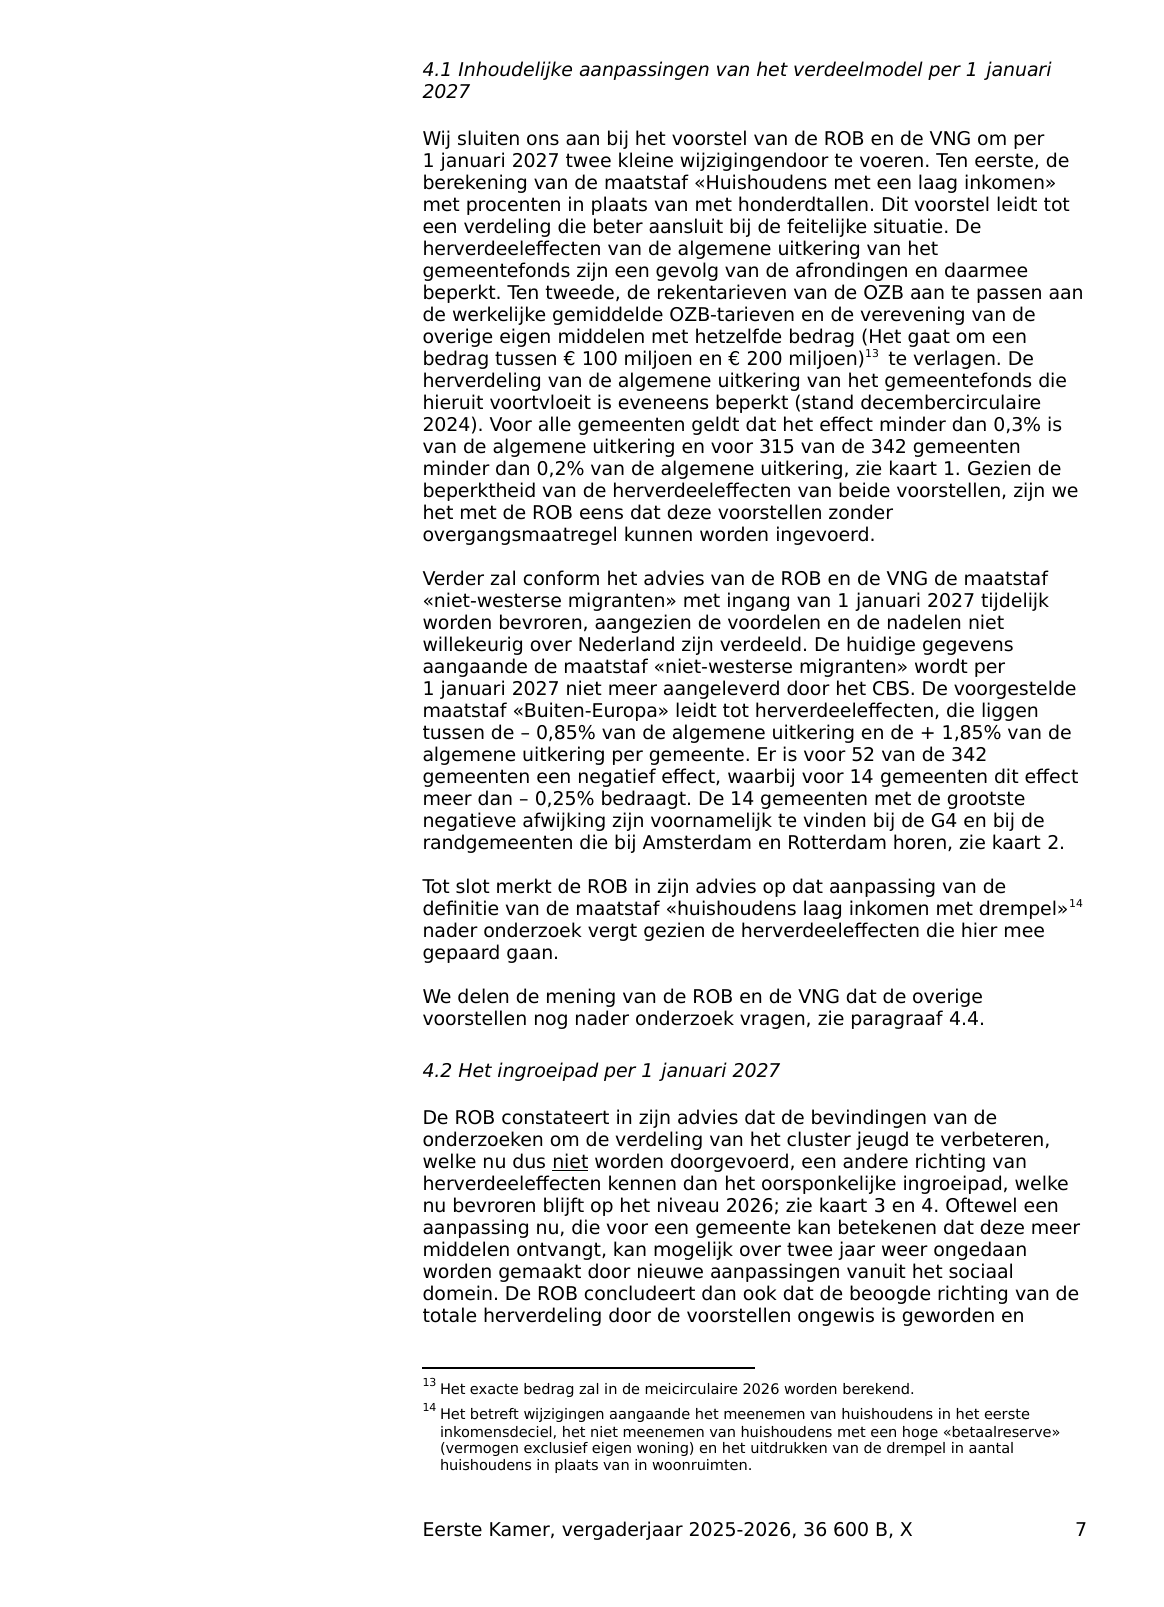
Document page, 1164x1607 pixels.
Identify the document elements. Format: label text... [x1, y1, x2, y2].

text Het exacte bedrag zal in de meicirculaire 2026 worden berekend. [422, 1377, 1087, 1399]
subtitle 4.2 Het ingroeipad per 1 januari 2027 [422, 1060, 1087, 1082]
text We delen de mening van de ROB en de VNG dat de overige voorstellen nog nader onderzoek vragen, zie paragraaf 4.4. [422, 986, 1087, 1030]
text De ROB constateert in zijn advies dat de bevindingen van de onderzoeken om de verdeling van het cluster jeugd te verbeteren, welke nu dus niet worden doorgevoerd, een andere richting van herverdeeleffecten kennen dan het oorsponkelijke ingroeipad, welke nu bevroren blijft op het niveau 2026; zie kaart 3 en 4. Oftewel een aanpassing nu, die voor een gemeente kan betekenen dat deze meer middelen ontvangt, kan mogelijk over twee jaar weer ongedaan worden gemaakt door nieuwe aanpassingen vanuit het sociaal domein. De ROB concludeert dan ook dat de beoogde richting van de totale herverdeling door de voorstellen ongewis is geworden en [422, 1107, 1087, 1327]
text Tot slot merkt de ROB in zijn advies op dat aanpassing van de definitie van de maatstaf «huishoudens laag inkomen met drempel» nader onderzoek vergt gezien de herverdeeleffecten die hier mee gepaard gaan. [422, 876, 1087, 964]
text Het betreft wijzigingen aangaande het meenemen van huishoudens in het eerste inkomensdeciel, het niet meenemen van huishoudens met een hoge «betaalreserve» (vermogen exclusief eigen woning) en het uitdrukken van de drempel in aantal huishoudens in plaats van in woonruimten. [422, 1402, 1087, 1474]
text Wij sluiten ons aan bij het voorstel van de ROB en de VNG om per 1 januari 2027 twee kleine wijzigingendoor te voeren. Ten eerste, de berekening van de maatstaf «Huishoudens met een laag inkomen» met procenten in plaats van met honderdtallen. Dit voorstel leidt tot een verdeling die beter aansluit bij de feitelijke situatie. De herverdeeleffecten van de algemene uitkering van het gemeentefonds zijn een gevolg van de afrondingen en daarmee beperkt. Ten tweede, de rekentarieven van de OZB aan te passen aan de werkelijke gemiddelde OZB-tarieven en de verevening van de overige eigen middelen met hetzelfde bedrag (Het gaat om een bedrag tussen € 100 miljoen en € 200 miljoen) te verlagen. De herverdeling van de algemene uitkering van het gemeentefonds die hieruit voortvloeit is eveneens beperkt (stand decembercirculaire 2024). Voor alle gemeenten geldt dat het effect minder dan 0,3% is van de algemene uitkering en voor 315 van de 342 gemeenten minder dan 0,2% van de algemene uitkering, zie kaart 1. Gezien de beperktheid van de herverdeeleffecten van beide voorstellen, zijn we het met de ROB eens dat deze voorstellen zonder overgangsmaatregel kunnen worden ingevoerd. [422, 128, 1087, 546]
text Verder zal conform het advies van de ROB en de VNG de maatstaf «niet-westerse migranten» met ingang van 1 januari 2027 tijdelijk worden bevroren, aangezien de voordelen en de nadelen niet willekeurig over Nederland zijn verdeeld. De huidige gegevens aangaande de maatstaf «niet-westerse migranten» wordt per 1 januari 2027 niet meer aangeleverd door het CBS. De voorgestelde maatstaf «Buiten-Europa» leidt tot herverdeeleffecten, die liggen tussen de – 0,85% van de algemene uitkering en de + 1,85% van de algemene uitkering per gemeente. Er is voor 52 van de 342 gemeenten een negatief effect, waarbij voor 14 gemeenten dit effect meer dan – 0,25% bedraagt. De 14 gemeenten met de grootste negatieve afwijking zijn voornamelijk te vinden bij de G4 en bij de randgemeenten die bij Amsterdam en Rotterdam horen, zie kaart 2. [422, 568, 1087, 853]
subtitle 4.1 Inhoudelijke aanpassingen van het verdeelmodel per 1 januari 2027 [422, 59, 1087, 103]
